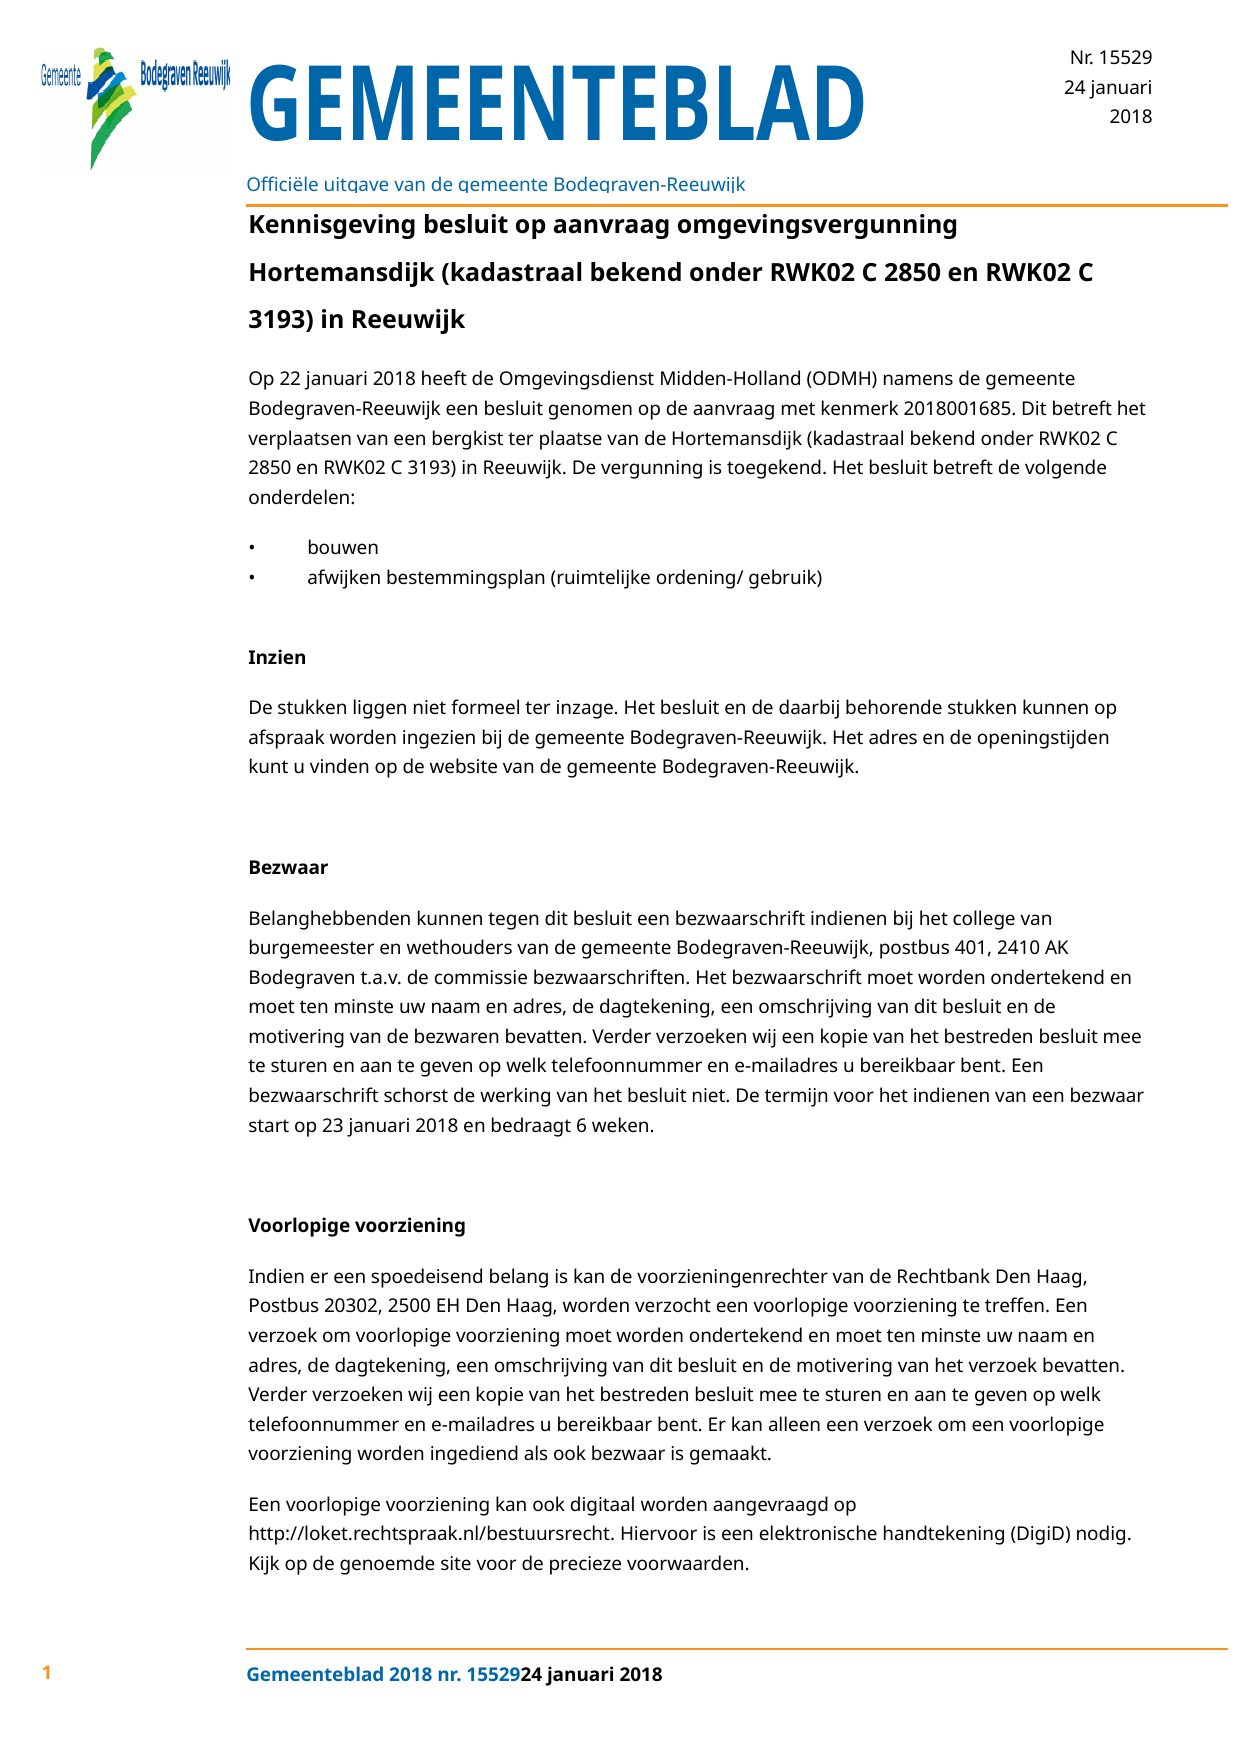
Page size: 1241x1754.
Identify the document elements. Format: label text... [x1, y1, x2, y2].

text Belanghebbenden kunnen tegen dit besluit een bezwaarschrift indienen bij het college van burgemeester en wethouders van de gemeente Bodegraven-Reeuwijk, postbus 401, 2410 AK Bodegraven t.a.v. de commissie bezwaarschriften. Het bezwaarschrift moet worden ondertekend en moet ten minste uw naam en adres, de dagtekening, een omschrijving van dit besluit en de motivering van de bezwaren bevatten. Verder verzoeken wij een kopie van het bestreden besluit mee te sturen en aan te geven op welk telefoonnummer en e-mailadres u bereikbaar bent. Een bezwaarschrift schorst de werking van het besluit niet. De termijn voor het indienen van een bezwaar start op 23 januari 2018 en bedraagt 6 weken. [248, 905, 1152, 1137]
text Indien er een spoedeisend belang is kan de voorzieningenrechter van de Rechtbank Den Haag, Postbus 20302, 2500 EH Den Haag, worden verzocht een voorlopige voorziening te treffen. Een verzoek om voorlopige voorziening moet worden ondertekend en moet ten minste uw naam en adres, de dagtekening, een omschrijving van dit besluit en de motivering van het verzoek bevatten. Verder verzoeken wij een kopie van het bestreden besluit mee te sturen en aan te geven op welk telefoonnummer en e-mailadres u bereikbaar bent. Er kan alleen een verzoek om een voorlopige voorziening worden ingediend als ook bezwaar is gemaakt. [248, 1263, 1152, 1466]
text Een voorlopige voorziening kan ook digitaal worden aangevraagd op http://loket.rechtspraak.nl/bestuursrecht. Hiervoor is een elektronische handtekening (DigiD) nodig. Kijk op de genoemde site voor de precieze voorwaarden. [248, 1491, 1152, 1576]
text Op 22 januari 2018 heeft de Omgevingsdienst Midden-Holland (ODMH) namens de gemeente Bodegraven-Reeuwijk een besluit genomen op de aanvraag met kenmerk 2018001685. Dit betreft het verplaatsen van een bergkist ter plaatse van de Hortemansdijk (kadastraal bekend onder RWK02 C 2850 en RWK02 C 3193) in Reeuwijk. De vergunning is toegekend. Het besluit betreft de volgende onderdelen: [248, 366, 1152, 509]
text Inzien [248, 644, 1152, 669]
text Voorlopige voorziening [248, 1213, 1152, 1238]
text De stukken liggen niet formeel ter inzage. Het besluit en de daarbij behorende stukken kunnen op afspraak worden ingezien bij de gemeente Bodegraven-Reeuwijk. Het adres en de openingstijden kunt u vinden op de website van de gemeente Bodegraven-Reeuwijk. [248, 694, 1152, 779]
text Kennisgeving besluit op aanvraag omgevingsvergunning Hortemansdijk (kadastraal bekend onder RWK02 C 2850 en RWK02 C 3193) in Reeuwijk [248, 207, 1152, 336]
text Bezwaar [248, 854, 1152, 880]
list bouwen [248, 534, 1152, 560]
list afwijken bestemmingsplan (ruimtelijke ordening/ gebruik) [248, 564, 1152, 589]
picture [41, 47, 231, 172]
